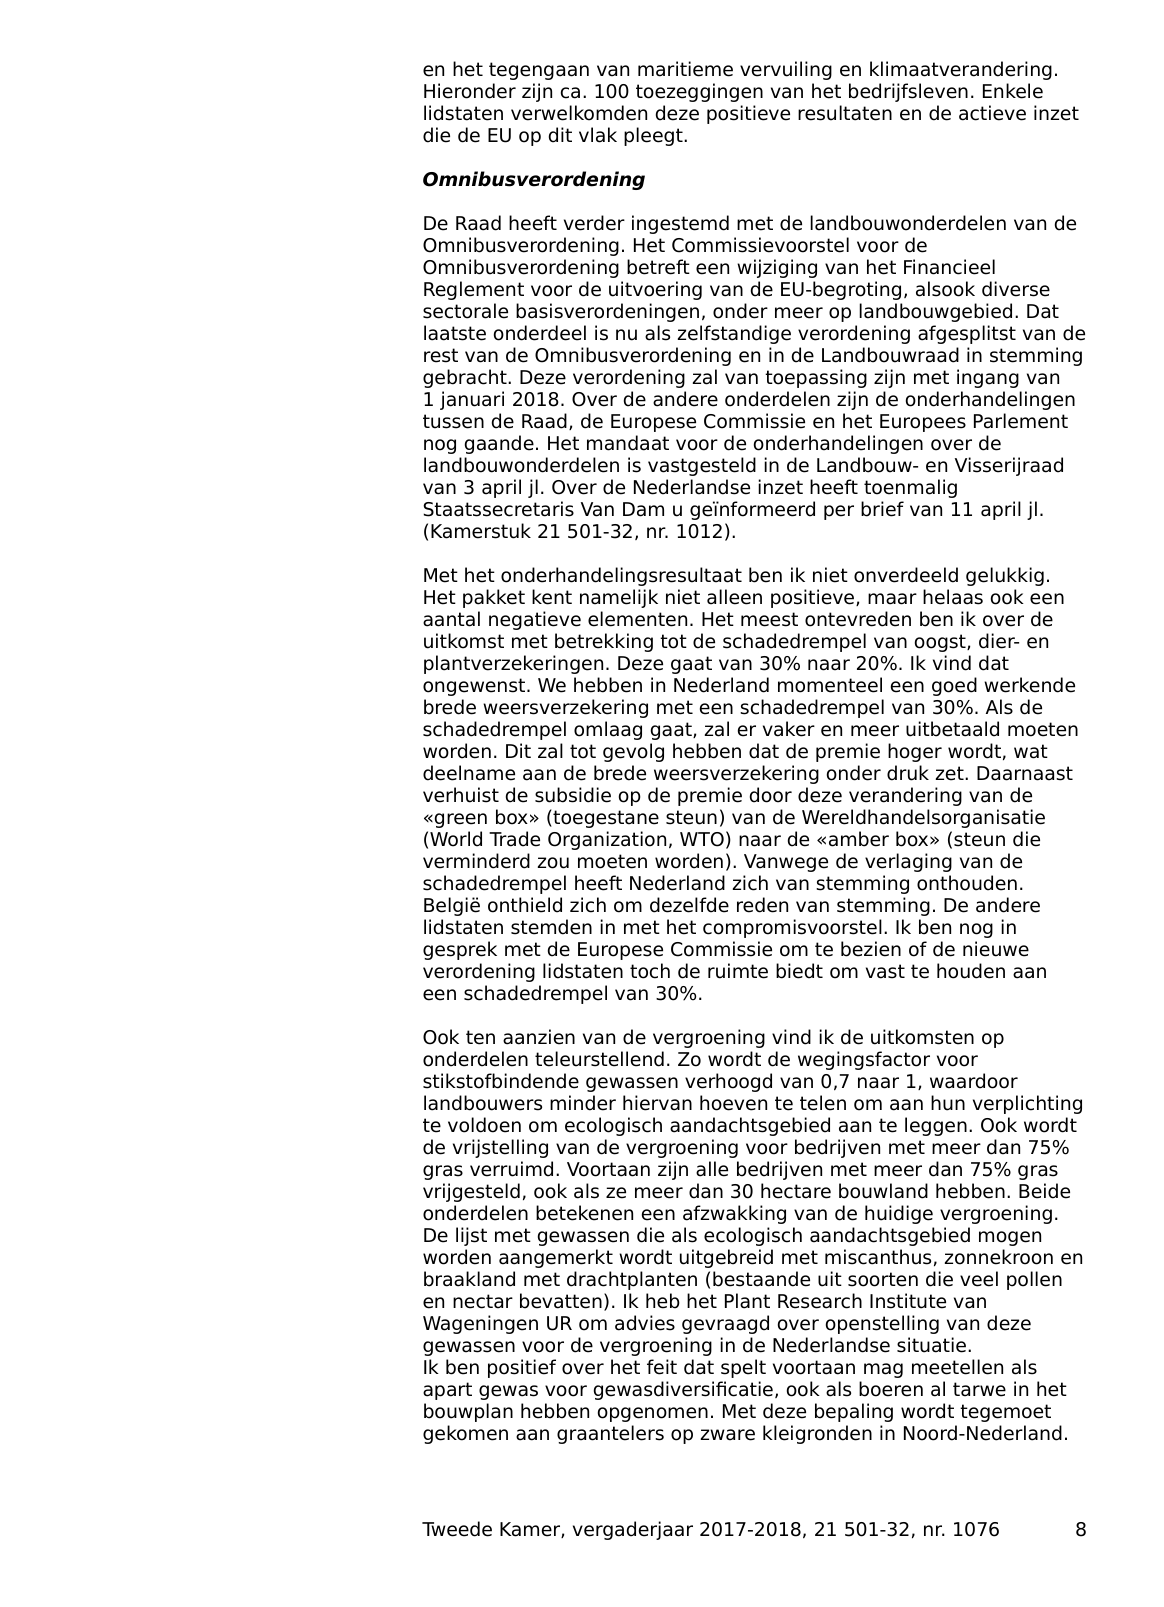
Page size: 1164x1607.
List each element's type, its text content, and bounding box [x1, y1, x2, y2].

text Ook ten aanzien van de vergroening vind ik de uitkomsten op onderdelen teleurstellend. Zo wordt de wegingsfactor voor stikstofbindende gewassen verhoogd van 0,7 naar 1, waardoor landbouwers minder hiervan hoeven te telen om aan hun verplichting te voldoen om ecologisch aandachtsgebied aan te leggen. Ook wordt de vrijstelling van de vergroening voor bedrijven met meer dan 75% gras verruimd. Voortaan zijn alle bedrijven met meer dan 75% gras vrijgesteld, ook als ze meer dan 30 hectare bouwland hebben. Beide onderdelen betekenen een afzwakking van de huidige vergroening. [422, 1027, 1087, 1225]
text Ik ben positief over het feit dat spelt voortaan mag meetellen als apart gewas voor gewasdiversificatie, ook als boeren al tarwe in het bouwplan hebben opgenomen. Met deze bepaling wordt tegemoet gekomen aan graantelers op zware kleigronden in Noord-Nederland. [422, 1357, 1087, 1444]
text Met het onderhandelingsresultaat ben ik niet onverdeeld gelukkig. Het pakket kent namelijk niet alleen positieve, maar helaas ook een aantal negatieve elementen. Het meest ontevreden ben ik over de uitkomst met betrekking tot de schadedrempel van oogst, dier- en plantverzekeringen. Deze gaat van 30% naar 20%. Ik vind dat ongewenst. We hebben in Nederland momenteel een goed werkende brede weersverzekering met een schadedrempel van 30%. Als de schadedrempel omlaag gaat, zal er vaker en meer uitbetaald moeten worden. Dit zal tot gevolg hebben dat de premie hoger wordt, wat deelname aan de brede weersverzekering onder druk zet. Daarnaast verhuist de subsidie op de premie door deze verandering van de «green box» (toegestane steun) van de Wereldhandelsorganisatie (World Trade Organization, WTO) naar de «amber box» (steun die verminderd zou moeten worden). Vanwege de verlaging van de schadedrempel heeft Nederland zich van stemming onthouden. België onthield zich om dezelfde reden van stemming. De andere lidstaten stemden in met het compromisvoorstel. Ik ben nog in gesprek met de Europese Commissie om te bezien of de nieuwe verordening lidstaten toch de ruimte biedt om vast te houden aan een schadedrempel van 30%. [422, 565, 1087, 1005]
text De lijst met gewassen die als ecologisch aandachtsgebied mogen worden aangemerkt wordt uitgebreid met miscanthus, zonnekroon en braakland met drachtplanten (bestaande uit soorten die veel pollen en nectar bevatten). Ik heb het Plant Research Institute van Wageningen UR om advies gevraagd over openstelling van deze gewassen voor de vergroening in de Nederlandse situatie. [422, 1225, 1087, 1357]
subtitle Omnibusverordening [422, 169, 1087, 191]
text De Raad heeft verder ingestemd met de landbouwonderdelen van de Omnibusverordening. Het Commissievoorstel voor de Omnibusverordening betreft een wijziging van het Financieel Reglement voor de uitvoering van de EU-begroting, alsook diverse sectorale basisverordeningen, onder meer op landbouwgebied. Dat laatste onderdeel is nu als zelfstandige verordening afgesplitst van de rest van de Omnibusverordening en in de Landbouwraad in stemming gebracht. Deze verordening zal van toepassing zijn met ingang van 1 januari 2018. Over de andere onderdelen zijn de onderhandelingen tussen de Raad, de Europese Commissie en het Europees Parlement nog gaande. Het mandaat voor de onderhandelingen over de landbouwonderdelen is vastgesteld in de Landbouw- en Visserijraad van 3 april jl. Over de Nederlandse inzet heeft toenmalig Staatssecretaris Van Dam u geïnformeerd per brief van 11 april jl. (Kamerstuk 21 501-32, nr. 1012). [422, 213, 1087, 543]
text en het tegengaan van maritieme vervuiling en klimaatverandering. Hieronder zijn ca. 100 toezeggingen van het bedrijfsleven. Enkele lidstaten verwelkomden deze positieve resultaten en de actieve inzet die de EU op dit vlak pleegt. [422, 59, 1087, 147]
